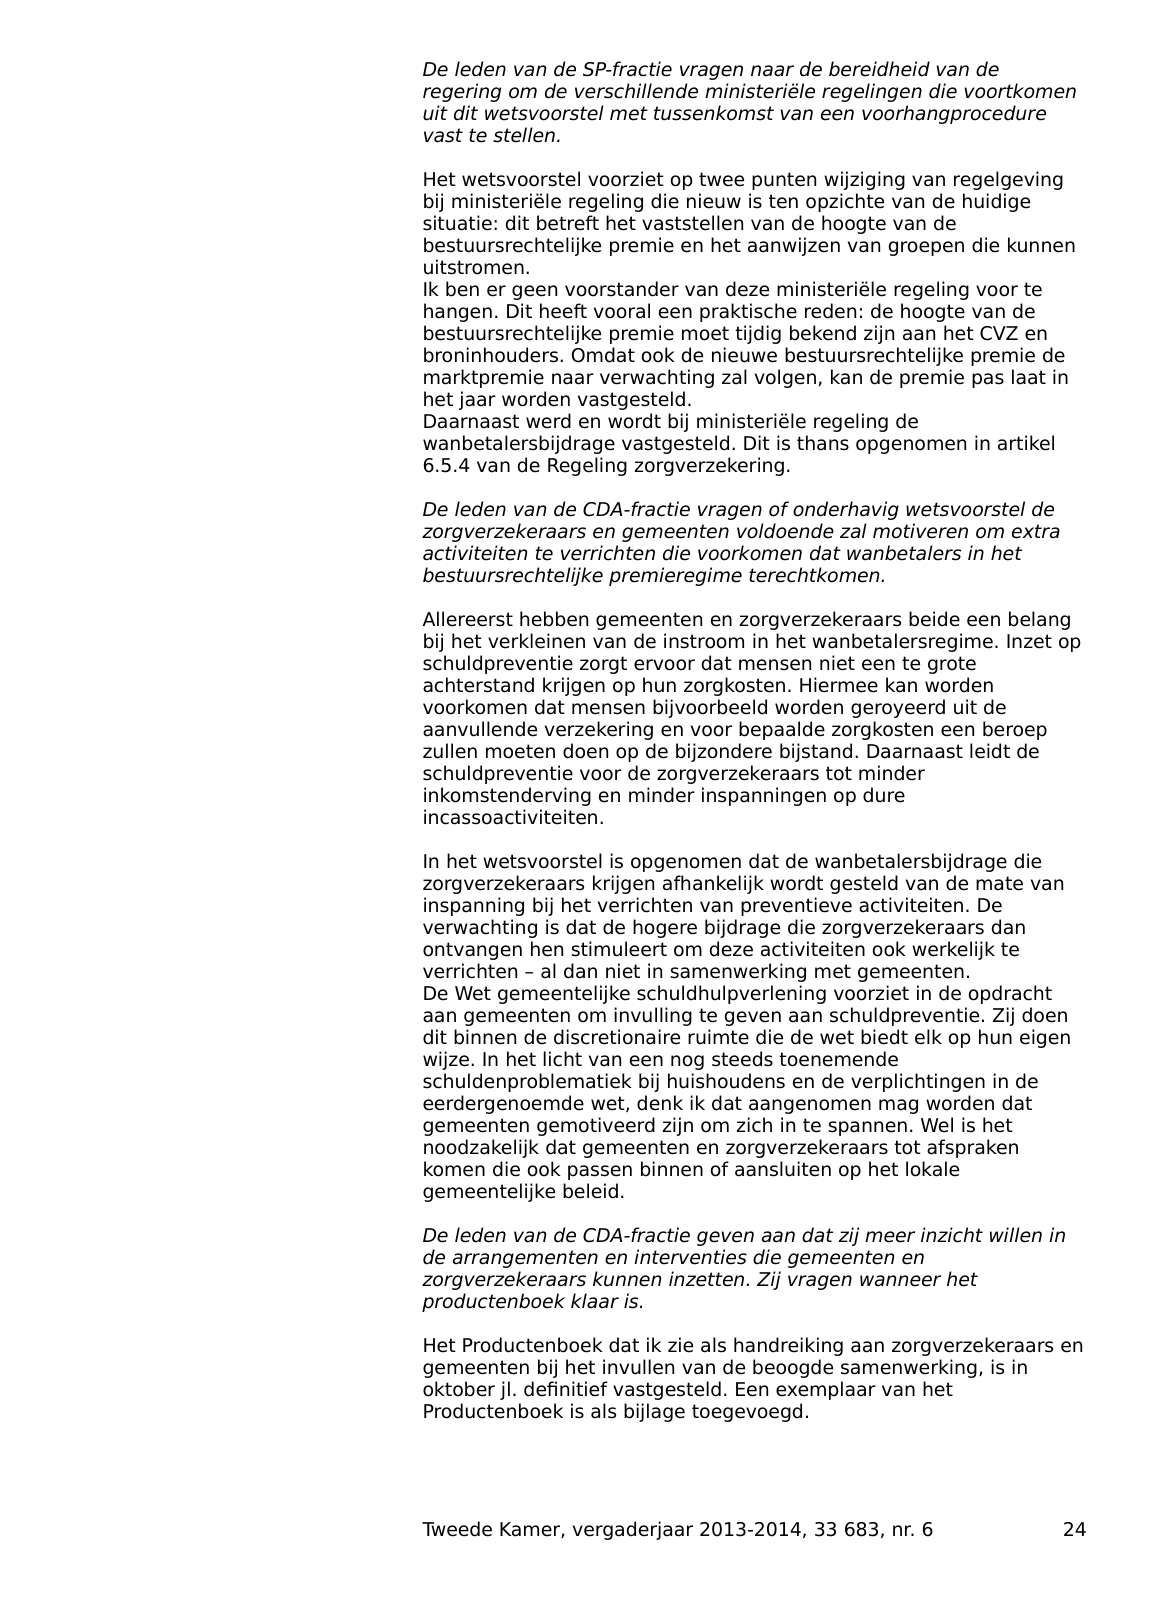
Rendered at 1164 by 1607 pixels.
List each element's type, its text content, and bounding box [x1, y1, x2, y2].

text Ik ben er geen voorstander van deze ministeriële regeling voor te hangen. Dit heeft vooral een praktische reden: de hoogte van de bestuursrechtelijke premie moet tijdig bekend zijn aan het CVZ en broninhouders. Omdat ook de nieuwe bestuursrechtelijke premie de marktpremie naar verwachting zal volgen, kan de premie pas laat in het jaar worden vastgesteld. [422, 279, 1087, 411]
text In het wetsvoorstel is opgenomen dat de wanbetalersbijdrage die zorgverzekeraars krijgen afhankelijk wordt gesteld van de mate van inspanning bij het verrichten van preventieve activiteiten. De verwachting is dat de hogere bijdrage die zorgverzekeraars dan ontvangen hen stimuleert om deze activiteiten ook werkelijk te verrichten – al dan niet in samenwerking met gemeenten. [422, 851, 1087, 983]
text Het Productenboek dat ik zie als handreiking aan zorgverzekeraars en gemeenten bij het invullen van de beoogde samenwerking, is in oktober jl. definitief vastgesteld. Een exemplaar van het Productenboek is als bijlage toegevoegd. [422, 1335, 1087, 1423]
text De leden van de SP-fractie vragen naar de bereidheid van de regering om de verschillende ministeriële regelingen die voortkomen uit dit wetsvoorstel met tussenkomst van een voorhangprocedure vast te stellen. [422, 59, 1087, 147]
text De Wet gemeentelijke schuldhulpverlening voorziet in de opdracht aan gemeenten om invulling te geven aan schuldpreventie. Zij doen dit binnen de discretionaire ruimte die de wet biedt elk op hun eigen wijze. In het licht van een nog steeds toenemende schuldenproblematiek bij huishoudens en de verplichtingen in de eerdergenoemde wet, denk ik dat aangenomen mag worden dat gemeenten gemotiveerd zijn om zich in te spannen. Wel is het noodzakelijk dat gemeenten en zorgverzekeraars tot afspraken komen die ook passen binnen of aansluiten op het lokale gemeentelijke beleid. [422, 983, 1087, 1203]
text De leden van de CDA-fractie geven aan dat zij meer inzicht willen in de arrangementen en interventies die gemeenten en zorgverzekeraars kunnen inzetten. Zij vragen wanneer het productenboek klaar is. [422, 1225, 1087, 1313]
text De leden van de CDA-fractie vragen of onderhavig wetsvoorstel de zorgverzekeraars en gemeenten voldoende zal motiveren om extra activiteiten te verrichten die voorkomen dat wanbetalers in het bestuursrechtelijke premieregime terechtkomen. [422, 499, 1087, 587]
text Het wetsvoorstel voorziet op twee punten wijziging van regelgeving bij ministeriële regeling die nieuw is ten opzichte van de huidige situatie: dit betreft het vaststellen van de hoogte van de bestuursrechtelijke premie en het aanwijzen van groepen die kunnen uitstromen. [422, 169, 1087, 279]
text Allereerst hebben gemeenten en zorgverzekeraars beide een belang bij het verkleinen van de instroom in het wanbetalersregime. Inzet op schuldpreventie zorgt ervoor dat mensen niet een te grote achterstand krijgen op hun zorgkosten. Hiermee kan worden voorkomen dat mensen bijvoorbeeld worden geroyeerd uit de aanvullende verzekering en voor bepaalde zorgkosten een beroep zullen moeten doen op de bijzondere bijstand. Daarnaast leidt de schuldpreventie voor de zorgverzekeraars tot minder inkomstenderving en minder inspanningen op dure incassoactiviteiten. [422, 609, 1087, 829]
text Daarnaast werd en wordt bij ministeriële regeling de wanbetalersbijdrage vastgesteld. Dit is thans opgenomen in artikel 6.5.4 van de Regeling zorgverzekering. [422, 411, 1087, 477]
